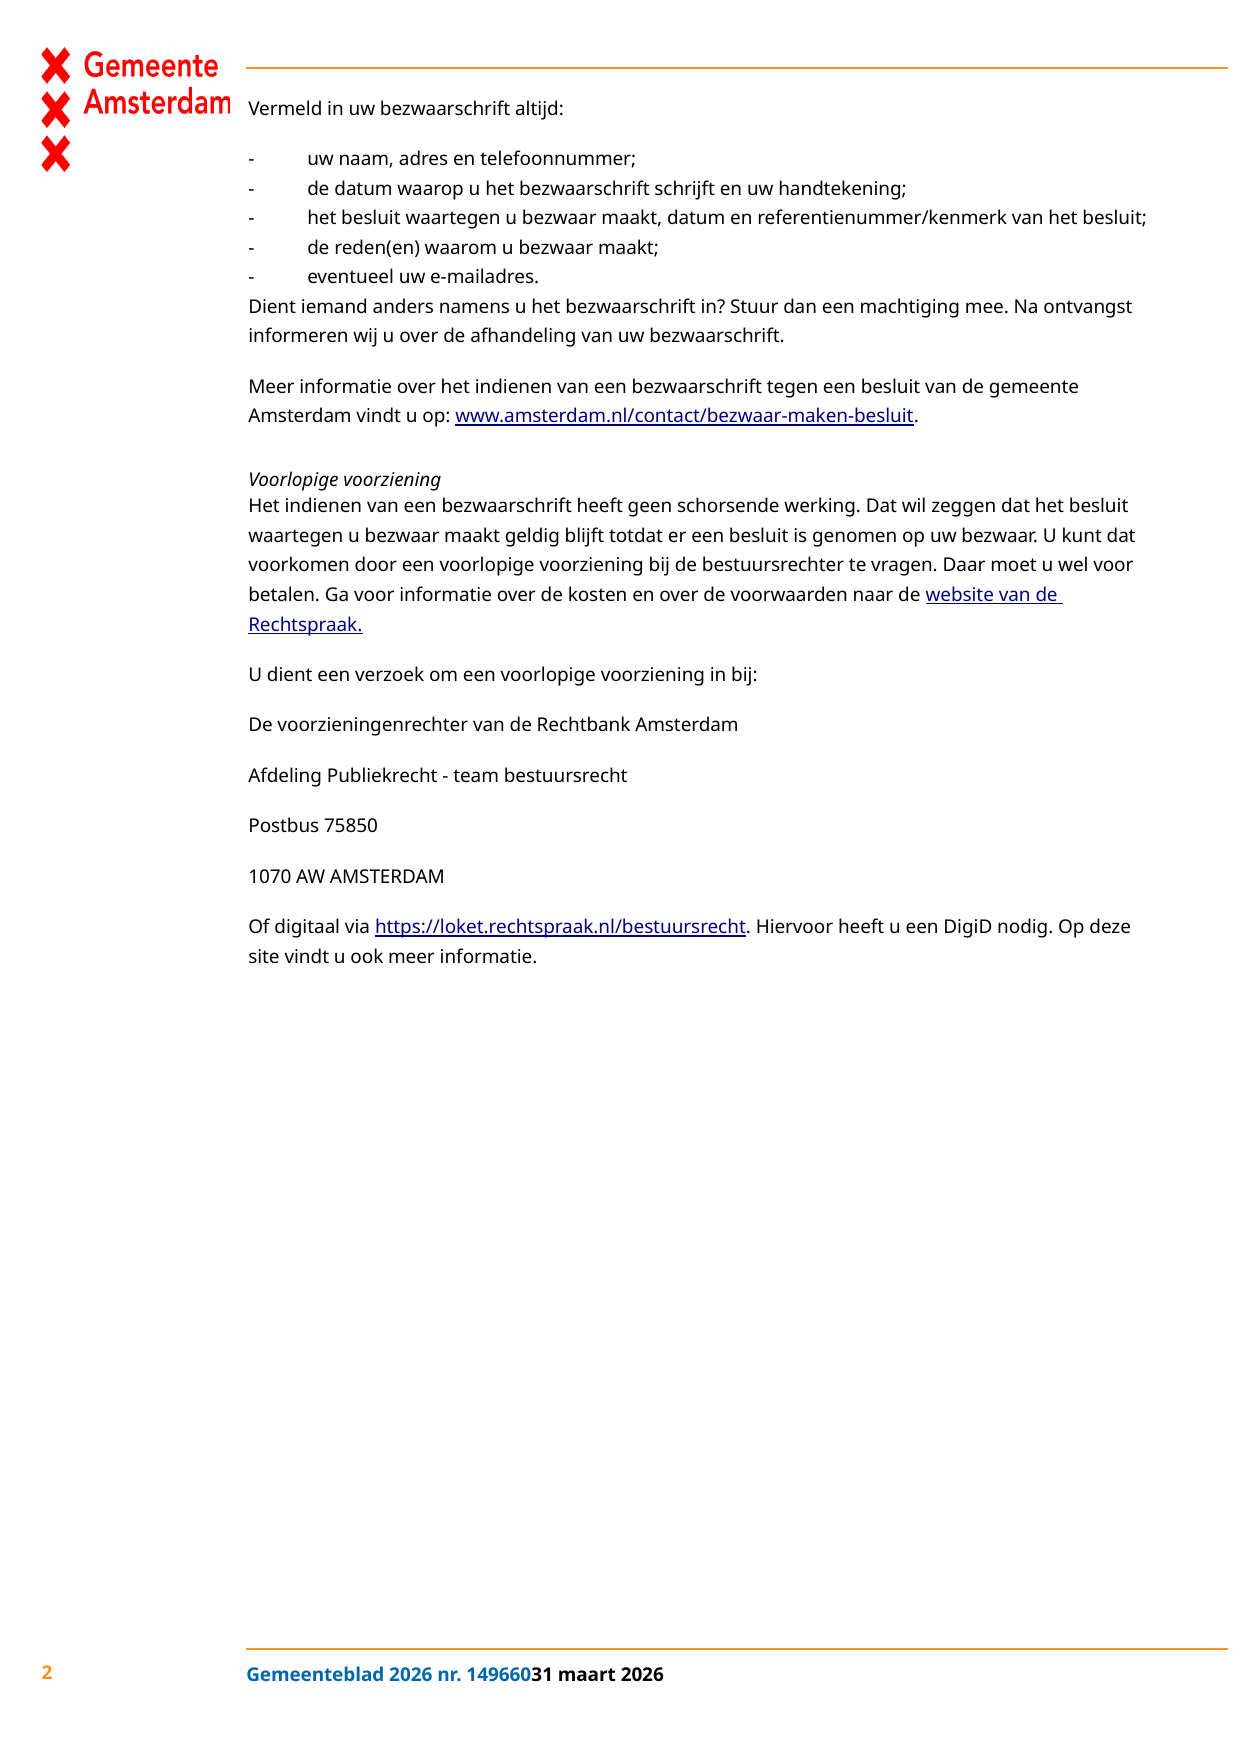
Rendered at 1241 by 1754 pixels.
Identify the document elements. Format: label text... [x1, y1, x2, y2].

text Het indienen van een bezwaarschrift heeft geen schorsende werking. Dat wil zeggen dat het besluit waartegen u bezwaar maakt geldig blijft totdat er een besluit is genomen op uw bezwaar. U kunt dat voorkomen door een voorlopige voorziening bij de bestuursrechter te vragen. Daar moet u wel voor betalen. Ga voor informatie over de kosten en over de voorwaarden naar de website van de Rechtspraak. [248, 492, 1152, 636]
list eventueel uw e-mailadres. [248, 263, 1152, 289]
text Vermeld in uw bezwaarschrift altijd: [248, 95, 1152, 121]
list de datum waarop u het bezwaarschrift schrijft en uw handtekening; [248, 175, 1152, 201]
text Postbus 75850 [248, 812, 1152, 838]
list uw naam, adres en telefoonnummer; [248, 145, 1152, 171]
text U dient een verzoek om een voorlopige voorziening in bij: [248, 661, 1152, 687]
text Afdeling Publiekrecht - team bestuursrecht [248, 762, 1152, 788]
picture [41, 47, 231, 172]
list de reden(en) waarom u bezwaar maakt; [248, 234, 1152, 260]
text De voorzieningenrechter van de Rechtbank Amsterdam [248, 712, 1152, 737]
text Dient iemand anders namens u het bezwaarschrift in? Stuur dan een machtiging mee. Na ontvangst informeren wij u over de afhandeling van uw bezwaarschrift. [248, 293, 1152, 348]
text Meer informatie over het indienen van een bezwaarschrift tegen een besluit van de gemeente Amsterdam vindt u op: www.amsterdam.nl/contact/bezwaar-maken-besluit. [248, 373, 1152, 428]
list het besluit waartegen u bezwaar maakt, datum en referentienummer/kenmerk van het besluit; [248, 204, 1152, 230]
text Voorlopige voorziening [248, 467, 1152, 492]
text Of digitaal via https://loket.rechtspraak.nl/bestuursrecht. Hiervoor heeft u een DigiD nodig. Op deze site vindt u ook meer informatie. [248, 913, 1152, 968]
text 1070 AW AMSTERDAM [248, 863, 1152, 888]
